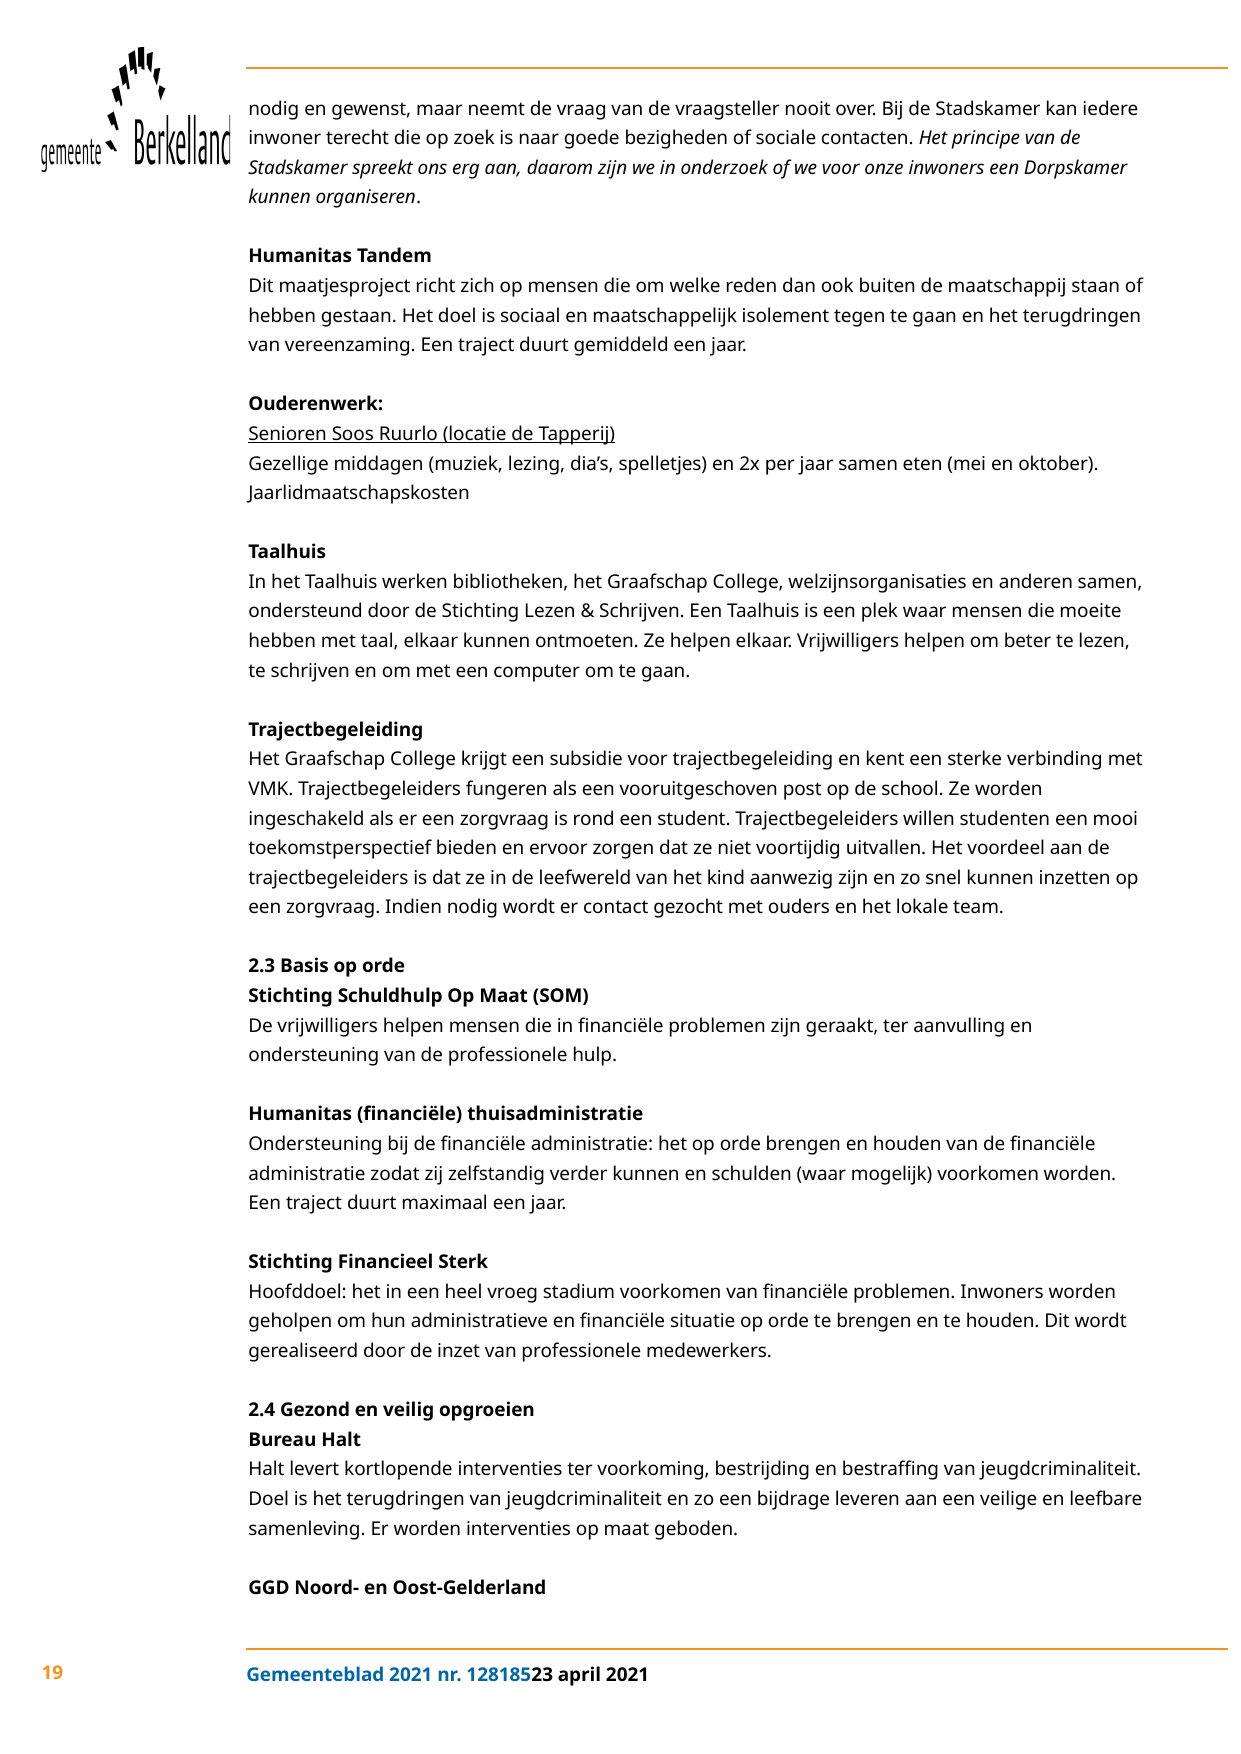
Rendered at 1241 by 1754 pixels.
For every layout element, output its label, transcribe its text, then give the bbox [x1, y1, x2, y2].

text Stichting Schuldhulp Op Maat (SOM) [248, 982, 1152, 1008]
text Senioren Soos Ruurlo (locatie de Tapperij) [248, 420, 1152, 446]
text Humanitas (financiële) thuisadministratie [248, 1101, 1152, 1126]
text Taalhuis [248, 538, 1152, 564]
text Humanitas Tandem [248, 243, 1152, 268]
text 2.4 Gezond en veilig opgroeien [248, 1396, 1152, 1422]
text 2.3 Basis op orde [248, 953, 1152, 978]
picture [41, 47, 231, 172]
text Gezellige middagen (muziek, lezing, dia’s, spelletjes) en 2x per jaar samen eten (mei en oktober). Jaarlidmaatschapskosten [248, 450, 1152, 505]
text Stichting Financieel Sterk [248, 1248, 1152, 1274]
text Bureau Halt [248, 1426, 1152, 1452]
text Dit maatjesproject richt zich op mensen die om welke reden dan ook buiten de maatschappij staan of hebben gestaan. Het doel is sociaal en maatschappelijk isolement tegen te gaan en het terugdringen van vereenzaming. Een traject duurt gemiddeld een jaar. [248, 272, 1152, 357]
text nodig en gewenst, maar neemt de vraag van de vraagsteller nooit over. Bij de Stadskamer kan iedere inwoner terecht die op zoek is naar goede bezigheden of sociale contacten. Het principe van de Stadskamer spreekt ons erg aan, daarom zijn we in onderzoek of we voor onze inwoners een Dorpskamer kunnen organiseren. [248, 95, 1152, 209]
text Trajectbegeleiding [248, 716, 1152, 742]
text Hoofddoel: het in een heel vroeg stadium voorkomen van financiële problemen. Inwoners worden geholpen om hun administratieve en financiële situatie op orde te brengen en te houden. Dit wordt gerealiseerd door de inzet van professionele medewerkers. [248, 1278, 1152, 1363]
text De vrijwilligers helpen mensen die in financiële problemen zijn geraakt, ter aanvulling en ondersteuning van de professionele hulp. [248, 1012, 1152, 1067]
text GGD Noord- en Oost-Gelderland [248, 1574, 1152, 1600]
text Ouderenwerk: [248, 391, 1152, 416]
text Ondersteuning bij de financiële administratie: het op orde brengen en houden van de financiële administratie zodat zij zelfstandig verder kunnen en schulden (waar mogelijk) voorkomen worden. Een traject duurt maximaal een jaar. [248, 1130, 1152, 1215]
text Halt levert kortlopende interventies ter voorkoming, bestrijding en bestraffing van jeugdcriminaliteit. Doel is het terugdringen van jeugdcriminaliteit en zo een bijdrage leveren aan een veilige en leefbare samenleving. Er worden interventies op maat geboden. [248, 1456, 1152, 1541]
text Het Graafschap College krijgt een subsidie voor trajectbegeleiding en kent een sterke verbinding met VMK. Trajectbegeleiders fungeren als een vooruitgeschoven post op de school. Ze worden ingeschakeld als er een zorgvraag is rond een student. Trajectbegeleiders willen studenten een mooi toekomstperspectief bieden en ervoor zorgen dat ze niet voortijdig uitvallen. Het voordeel aan de trajectbegeleiders is dat ze in de leefwereld van het kind aanwezig zijn en zo snel kunnen inzetten op een zorgvraag. Indien nodig wordt er contact gezocht met ouders en het lokale team. [248, 746, 1152, 919]
text In het Taalhuis werken bibliotheken, het Graafschap College, welzijnsorganisaties en anderen samen, ondersteund door de Stichting Lezen & Schrijven. Een Taalhuis is een plek waar mensen die moeite hebben met taal, elkaar kunnen ontmoeten. Ze helpen elkaar. Vrijwilligers helpen om beter te lezen, te schrijven en om met een computer om te gaan. [248, 568, 1152, 683]
